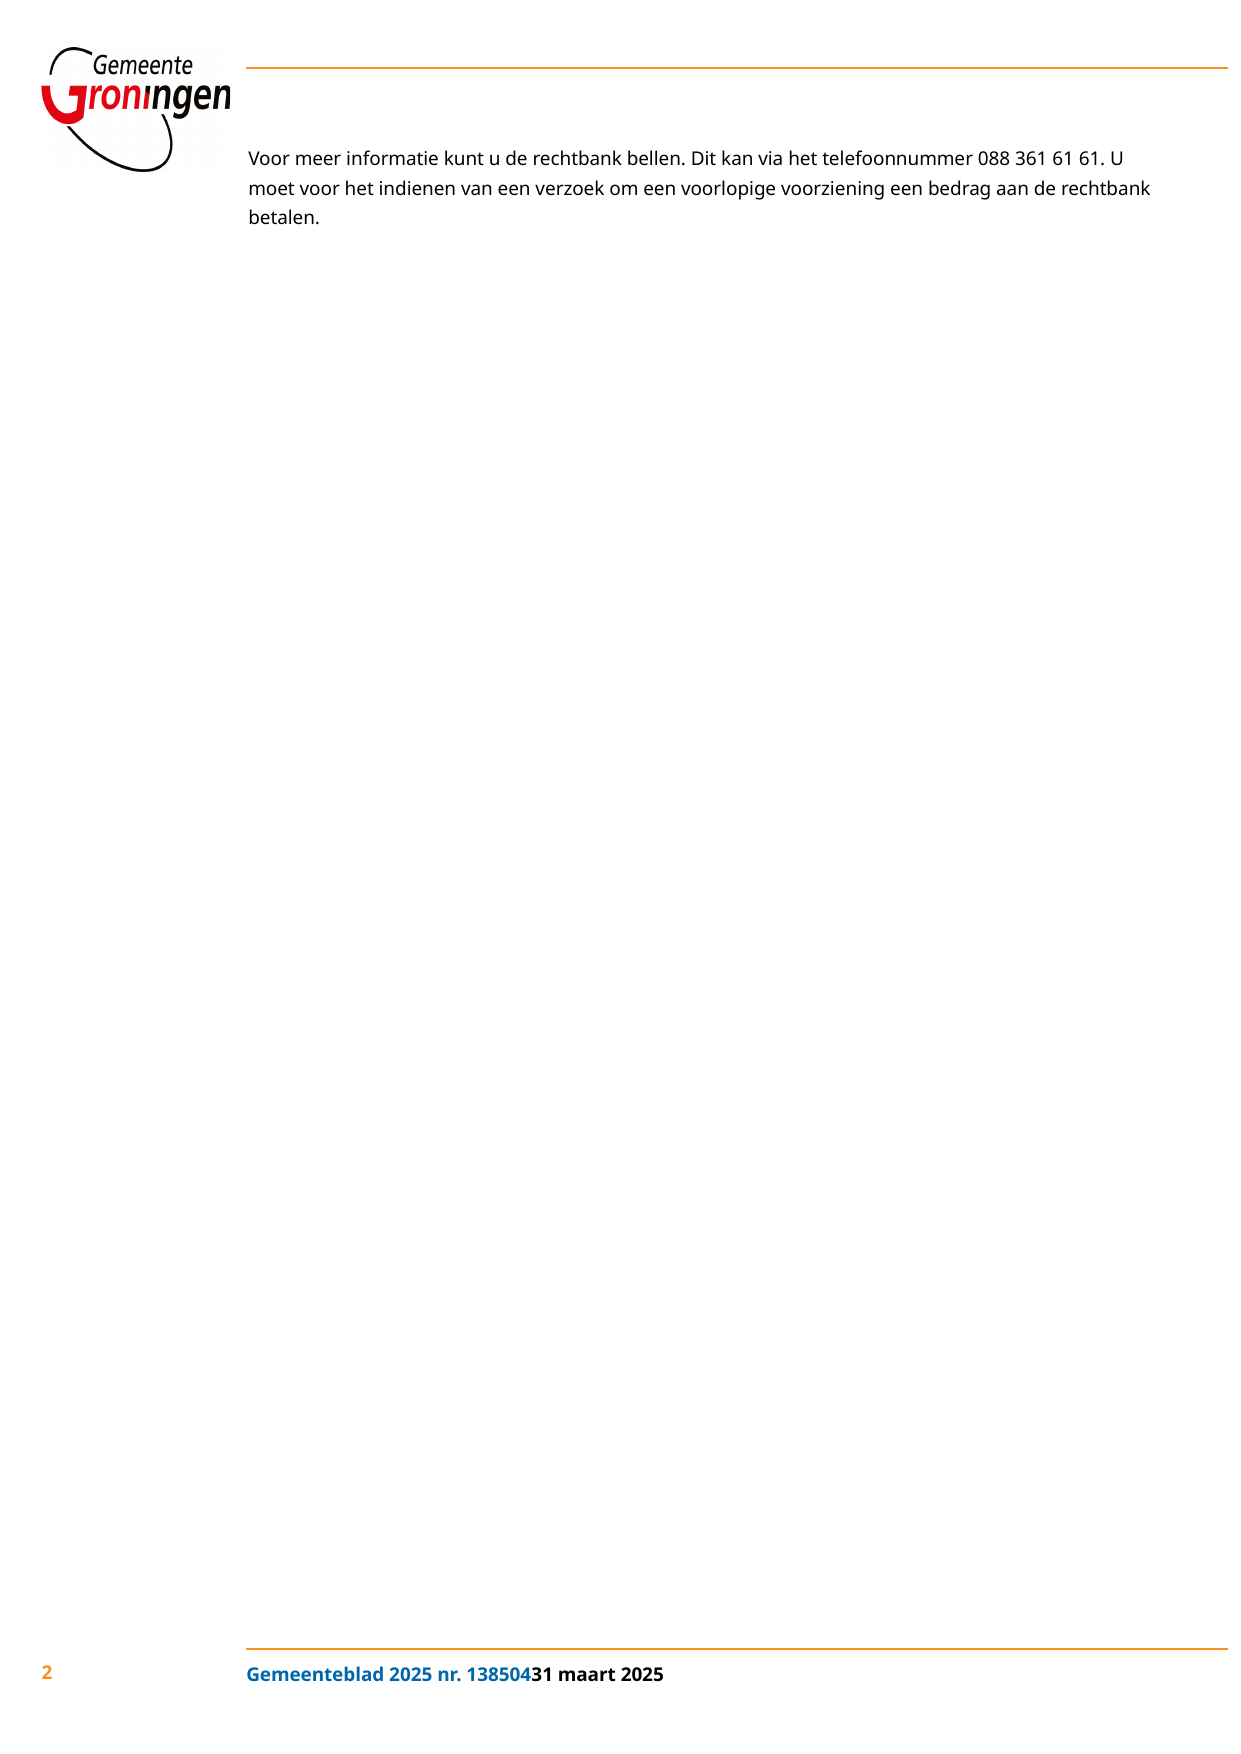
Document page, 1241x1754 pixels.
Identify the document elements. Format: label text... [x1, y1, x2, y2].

text Voor meer informatie kunt u de rechtbank bellen. Dit kan via het telefoonnummer 088 361 61 61. U moet voor het indienen van een verzoek om een voorlopige voorziening een bedrag aan de rechtbank betalen. [248, 145, 1152, 230]
picture [41, 47, 231, 172]
